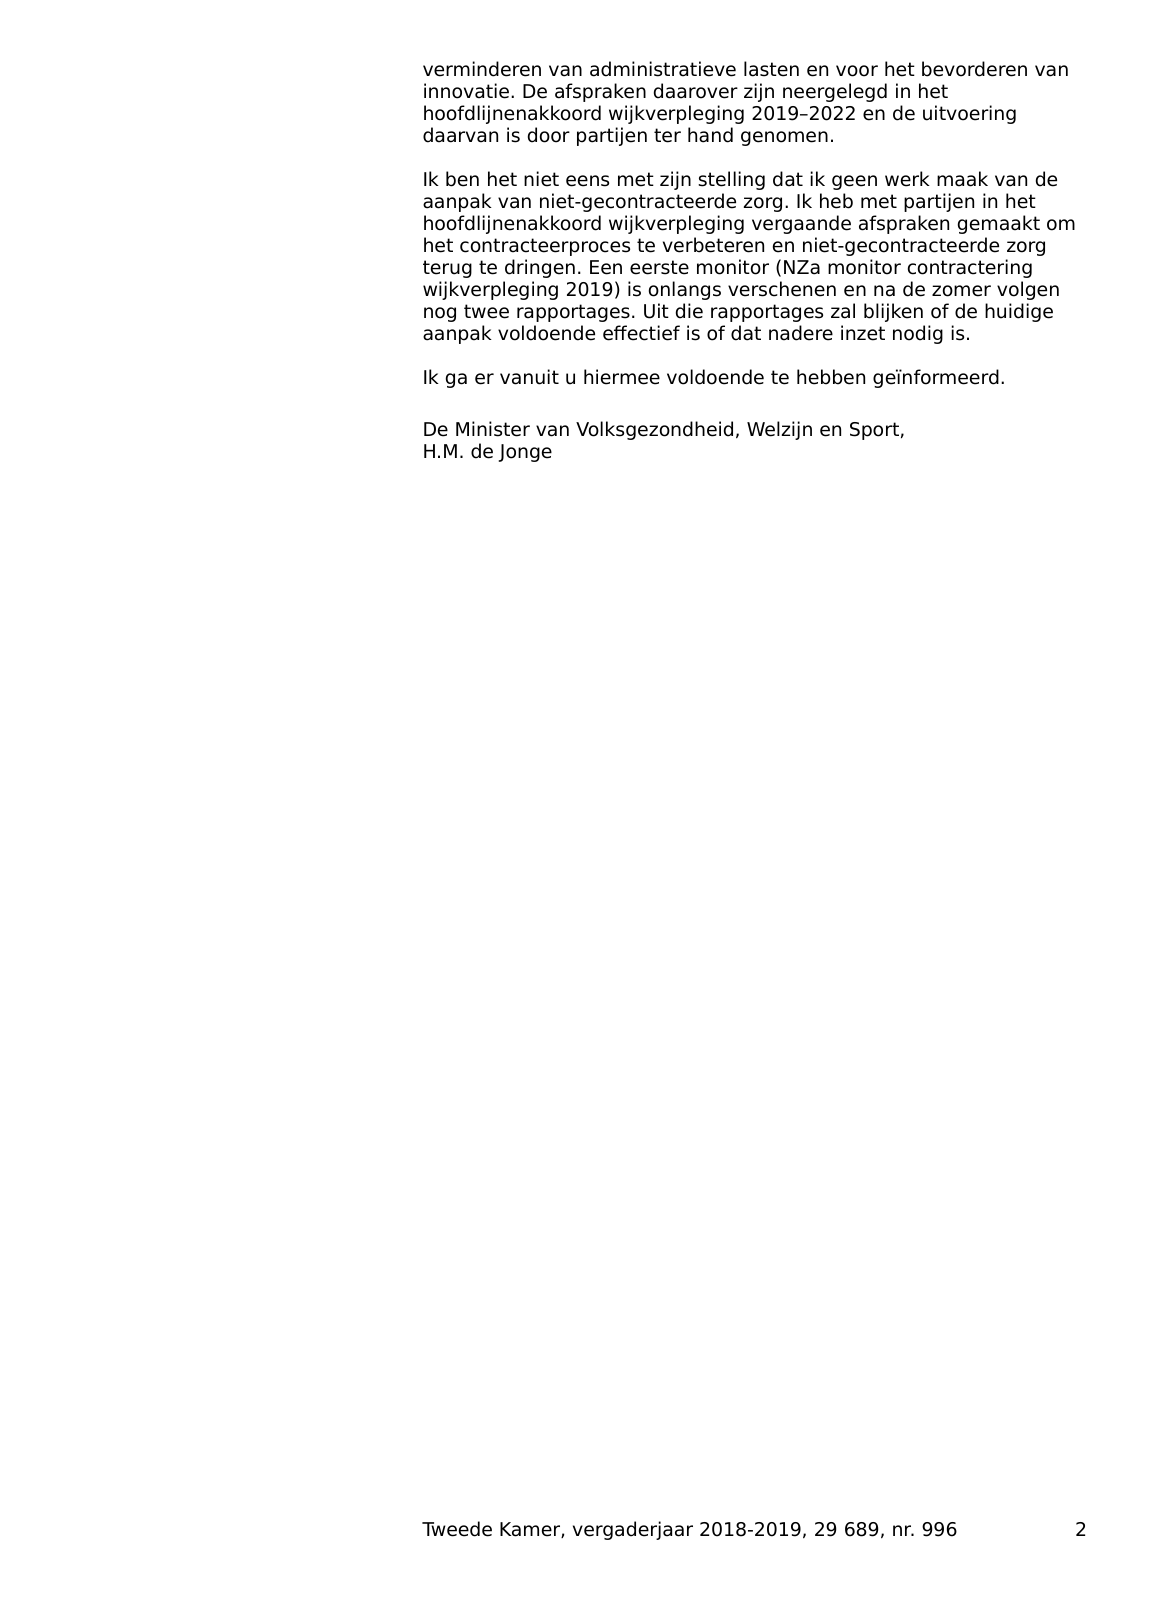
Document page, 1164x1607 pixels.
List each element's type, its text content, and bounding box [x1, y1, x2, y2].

text Ik ga er vanuit u hiermee voldoende te hebben geïnformeerd. [422, 367, 1087, 389]
text verminderen van administratieve lasten en voor het bevorderen van innovatie. De afspraken daarover zijn neergelegd in het hoofdlijnenakkoord wijkverpleging 2019–2022 en de uitvoering daarvan is door partijen ter hand genomen. [422, 59, 1087, 147]
text De Minister van Volksgezondheid, Welzijn en Sport, H.M. de Jonge [422, 419, 1087, 463]
text Ik ben het niet eens met zijn stelling dat ik geen werk maak van de aanpak van niet-gecontracteerde zorg. Ik heb met partijen in het hoofdlijnenakkoord wijkverpleging vergaande afspraken gemaakt om het contracteerproces te verbeteren en niet-gecontracteerde zorg terug te dringen. Een eerste monitor (NZa monitor contractering wijkverpleging 2019) is onlangs verschenen en na de zomer volgen nog twee rapportages. Uit die rapportages zal blijken of de huidige aanpak voldoende effectief is of dat nadere inzet nodig is. [422, 169, 1087, 345]
